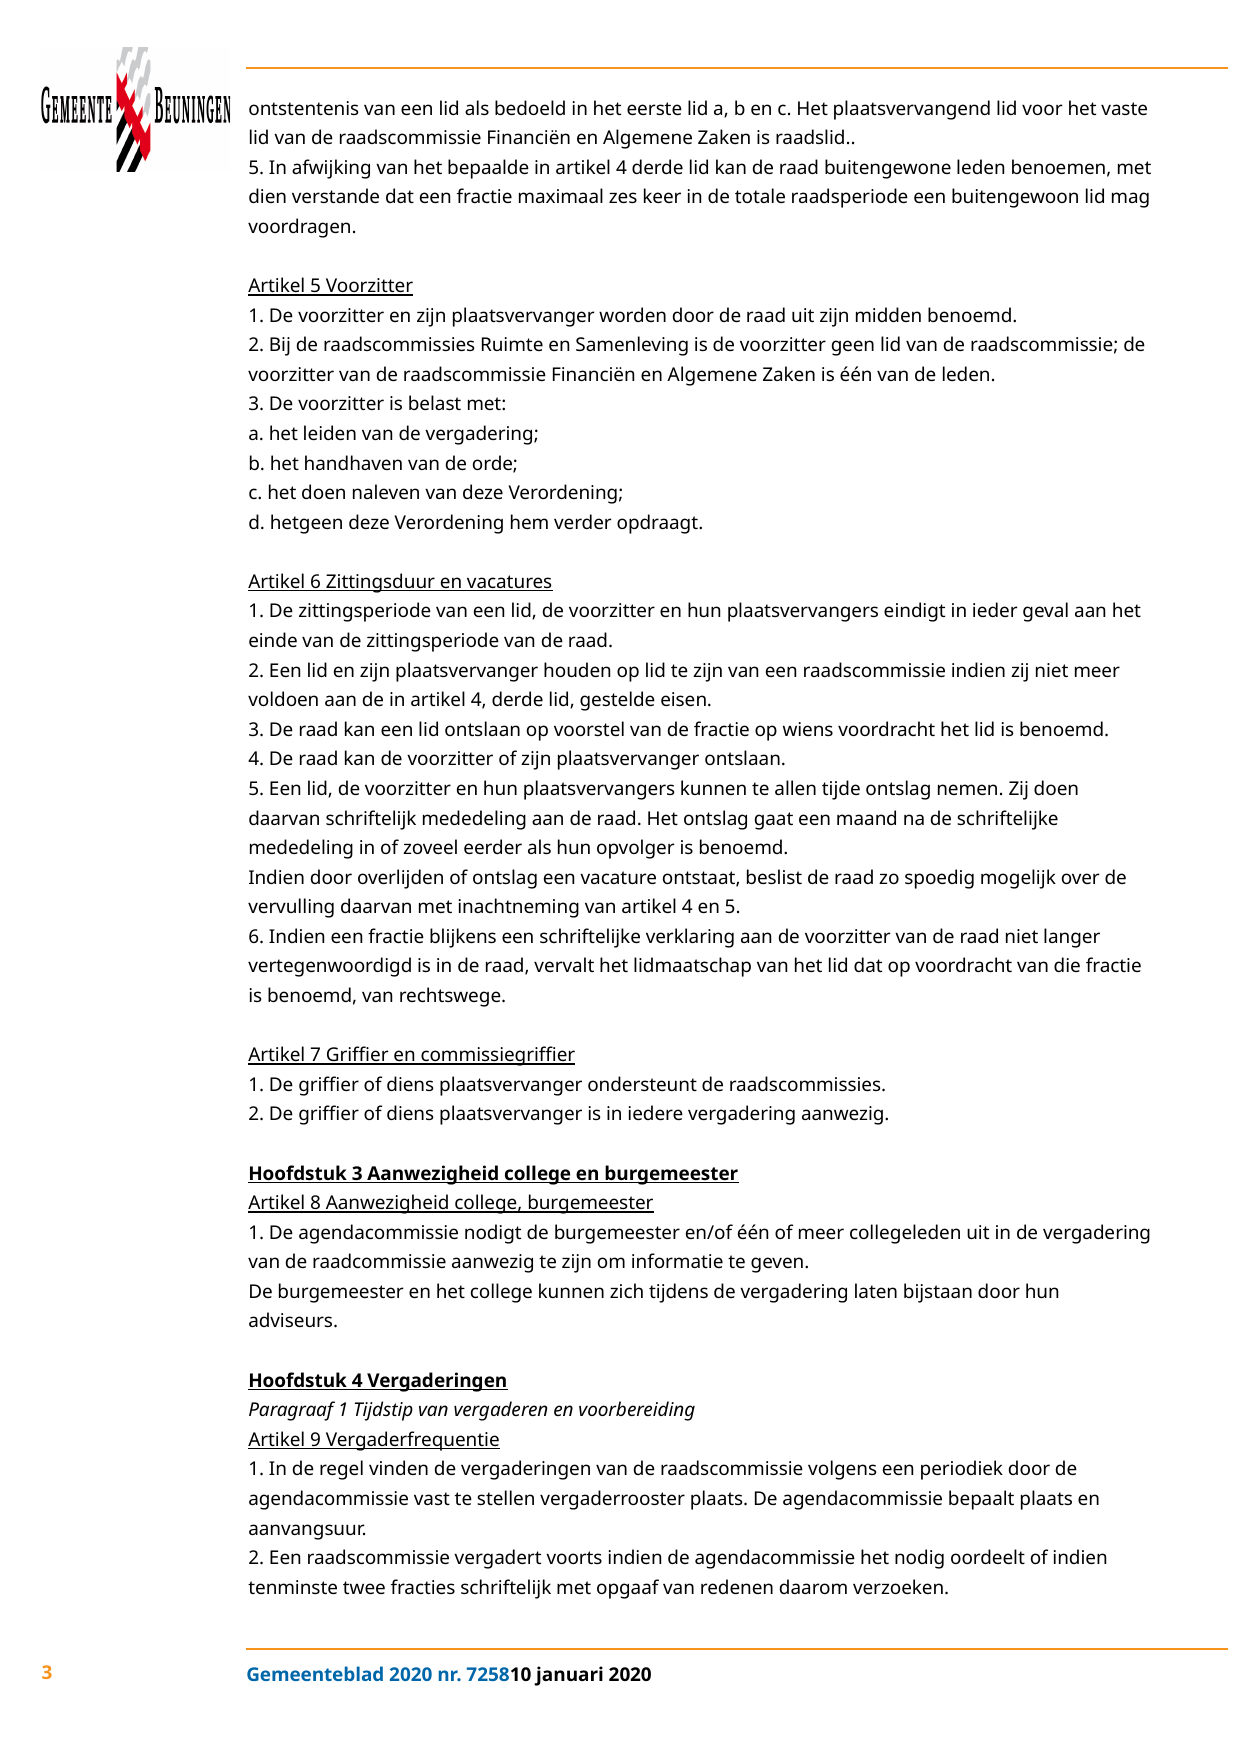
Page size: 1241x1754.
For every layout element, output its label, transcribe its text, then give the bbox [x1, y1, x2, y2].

text De burgemeester en het college kunnen zich tijdens de vergadering laten bijstaan door hun adviseurs. [248, 1278, 1152, 1333]
text 1. De zittingsperiode van een lid, de voorzitter en hun plaatsvervangers eindigt in ieder geval aan het einde van de zittingsperiode van de raad. [248, 598, 1152, 653]
text 1. De voorzitter en zijn plaatsvervanger worden door de raad uit zijn midden benoemd. [248, 302, 1152, 328]
text Paragraaf 1 Tijdstip van vergaderen en voorbereiding [248, 1396, 1152, 1422]
text 2. De griffier of diens plaatsvervanger is in iedere vergadering aanwezig. [248, 1101, 1152, 1126]
text a. het leiden van de vergadering; [248, 420, 1152, 446]
text d. hetgeen deze Verordening hem verder opdraagt. [248, 509, 1152, 535]
text 2. Een lid en zijn plaatsvervanger houden op lid te zijn van een raadscommissie indien zij niet meer voldoen aan de in artikel 4, derde lid, gestelde eisen. [248, 657, 1152, 712]
text Artikel 5 Voorzitter [248, 272, 1152, 298]
text Artikel 6 Zittingsduur en vacatures [248, 568, 1152, 594]
picture [41, 47, 231, 172]
text Artikel 7 Griffier en commissiegriffier [248, 1041, 1152, 1067]
text Artikel 9 Vergaderfrequentie [248, 1426, 1152, 1452]
text 4. De raad kan de voorzitter of zijn plaatsvervanger ontslaan. [248, 746, 1152, 771]
text 1. De griffier of diens plaatsvervanger ondersteunt de raadscommissies. [248, 1071, 1152, 1097]
text 5. In afwijking van het bepaalde in artikel 4 derde lid kan de raad buitengewone leden benoemen, met dien verstande dat een fractie maximaal zes keer in de totale raadsperiode een buitengewoon lid mag voordragen. [248, 154, 1152, 239]
text 5. Een lid, de voorzitter en hun plaatsvervangers kunnen te allen tijde ontslag nemen. Zij doen daarvan schriftelijk mededeling aan de raad. Het ontslag gaat een maand na de schriftelijke mededeling in of zoveel eerder als hun opvolger is benoemd. [248, 775, 1152, 860]
text 1. De agendacommissie nodigt de burgemeester en/of één of meer collegeleden uit in de vergadering van de raadcommissie aanwezig te zijn om informatie te geven. [248, 1219, 1152, 1274]
text b. het handhaven van de orde; [248, 450, 1152, 476]
text 3. De voorzitter is belast met: [248, 391, 1152, 416]
text c. het doen naleven van deze Verordening; [248, 479, 1152, 505]
text 3. De raad kan een lid ontslaan op voorstel van de fractie op wiens voordracht het lid is benoemd. [248, 716, 1152, 742]
text Artikel 8 Aanwezigheid college, burgemeester [248, 1189, 1152, 1215]
text 2. Bij de raadscommissies Ruimte en Samenleving is de voorzitter geen lid van de raadscommissie; de voorzitter van de raadscommissie Financiën en Algemene Zaken is één van de leden. [248, 331, 1152, 387]
text ontstentenis van een lid als bedoeld in het eerste lid a, b en c. Het plaatsvervangend lid voor het vaste lid van de raadscommissie Financiën en Algemene Zaken is raadslid.. [248, 95, 1152, 150]
text 1. In de regel vinden de vergaderingen van de raadscommissie volgens een periodiek door de agendacommissie vast te stellen vergaderrooster plaats. De agendacommissie bepaalt plaats en aanvangsuur. [248, 1456, 1152, 1541]
text 6. Indien een fractie blijkens een schriftelijke verklaring aan de voorzitter van de raad niet langer vertegenwoordigd is in de raad, vervalt het lidmaatschap van het lid dat op voordracht van die fractie is benoemd, van rechtswege. [248, 923, 1152, 1008]
text 2. Een raadscommissie vergadert voorts indien de agendacommissie het nodig oordeelt of indien tenminste twee fracties schriftelijk met opgaaf van redenen daarom verzoeken. [248, 1544, 1152, 1600]
text Hoofdstuk 3 Aanwezigheid college en burgemeester [248, 1160, 1152, 1186]
text Hoofdstuk 4 Vergaderingen [248, 1367, 1152, 1393]
text Indien door overlijden of ontslag een vacature ontstaat, beslist de raad zo spoedig mogelijk over de vervulling daarvan met inachtneming van artikel 4 en 5. [248, 864, 1152, 919]
